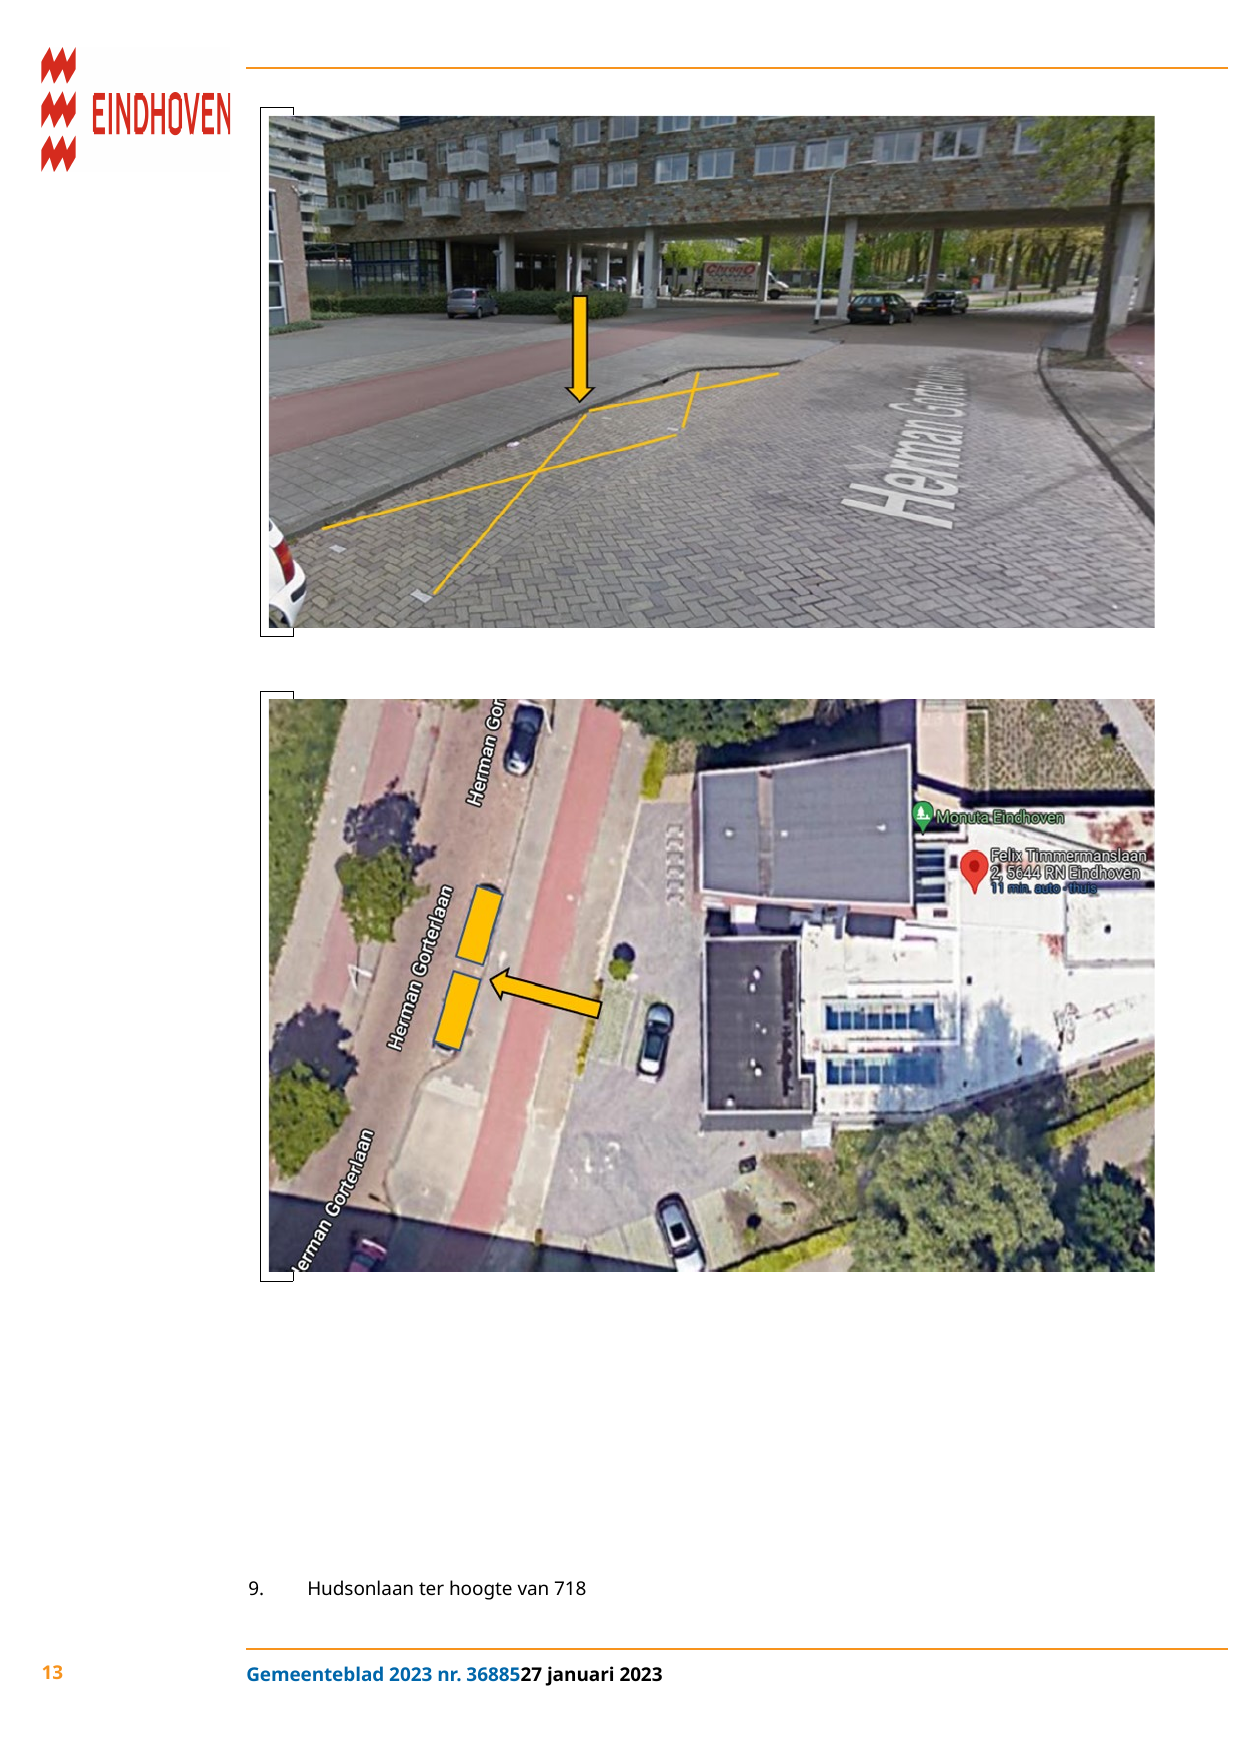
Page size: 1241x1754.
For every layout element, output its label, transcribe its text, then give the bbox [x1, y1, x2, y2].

picture [41, 47, 231, 172]
list Hudsonlaan ter hoogte van 718 [248, 1575, 1152, 1601]
picture [268, 699, 1155, 1272]
picture [268, 115, 1155, 628]
